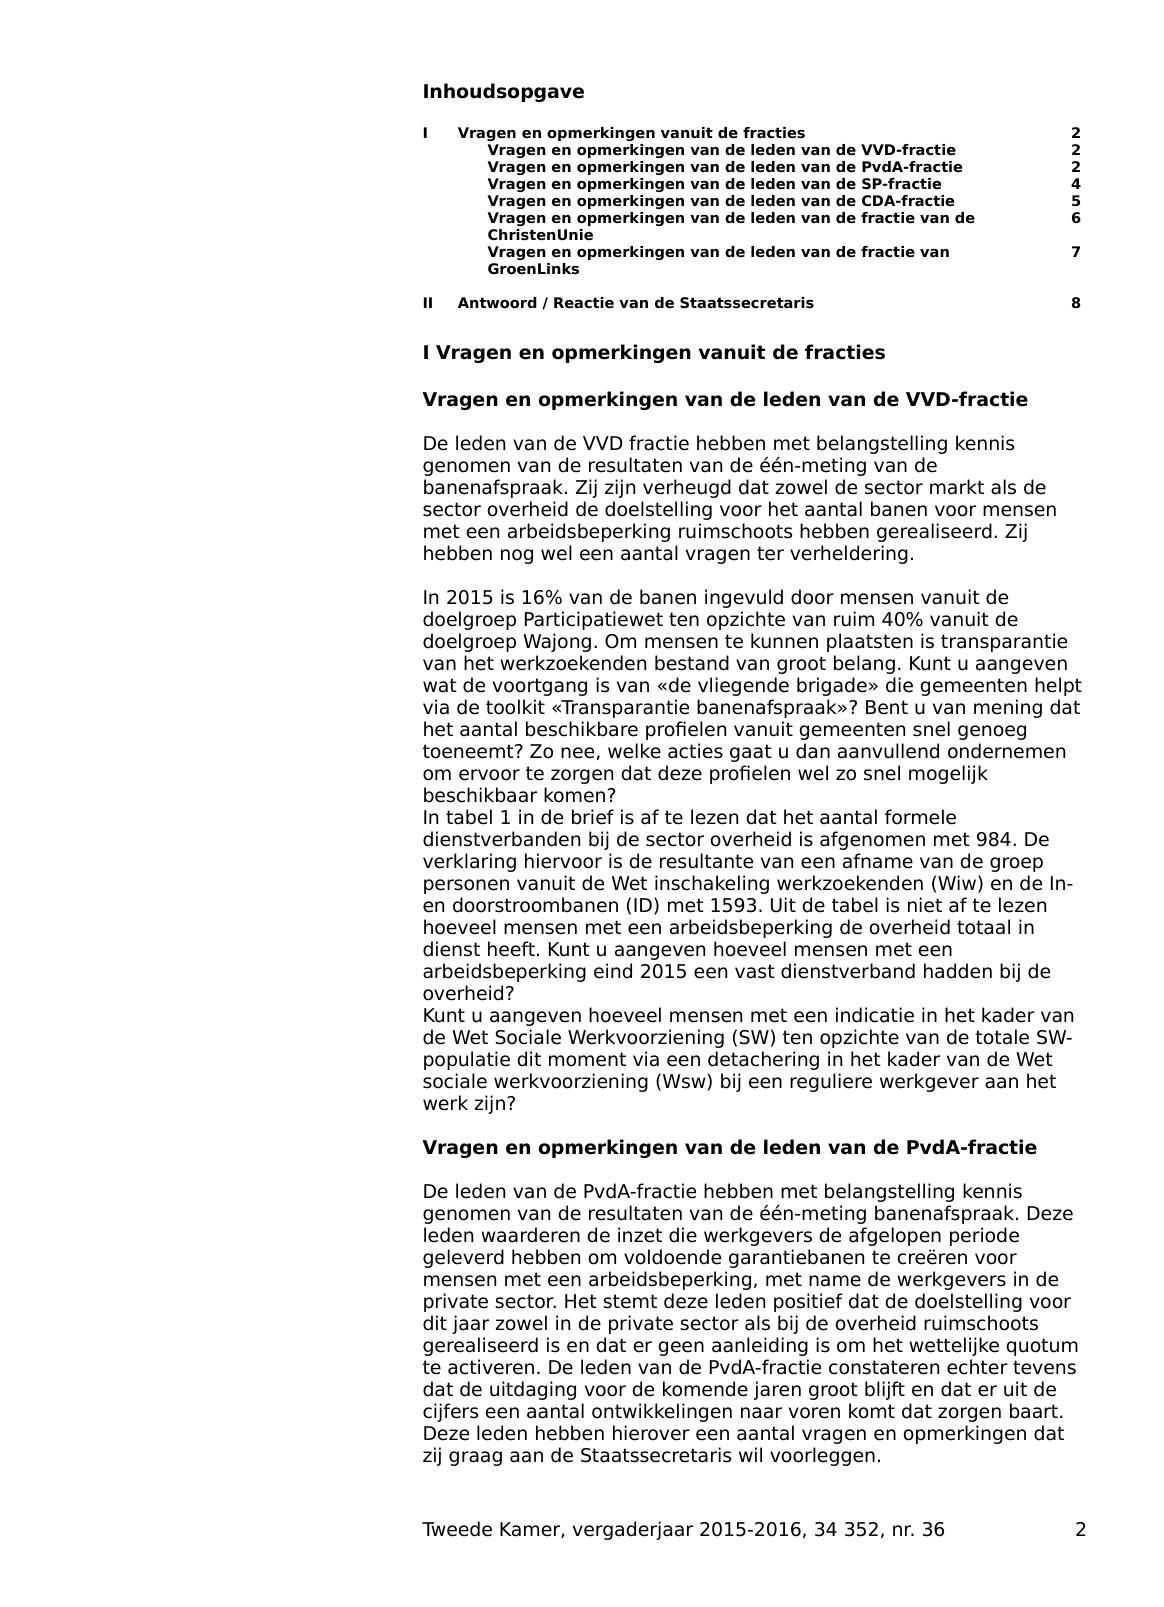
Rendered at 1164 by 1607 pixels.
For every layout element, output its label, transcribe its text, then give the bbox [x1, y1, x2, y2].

text De leden van de PvdA-fractie hebben met belangstelling kennis genomen van de resultaten van de één-meting banenafspraak. Deze leden waarderen de inzet die werkgevers de afgelopen periode geleverd hebben om voldoende garantiebanen te creëren voor mensen met een arbeidsbeperking, met name de werkgevers in de private sector. Het stemt deze leden positief dat de doelstelling voor dit jaar zowel in de private sector als bij de overheid ruimschoots gerealiseerd is en dat er geen aanleiding is om het wettelijke quotum te activeren. De leden van de PvdA-fractie constateren echter tevens dat de uitdaging voor de komende jaren groot blijft en dat er uit de cijfers een aantal ontwikkelingen naar voren komt dat zorgen baart. Deze leden hebben hierover een aantal vragen en opmerkingen dat zij graag aan de Staatssecretaris wil voorleggen. [422, 1181, 1087, 1467]
table_cell 2 [1013, 142, 1087, 159]
table_cell [422, 159, 452, 176]
text Kunt u aangeven hoeveel mensen met een indicatie in het kader van de Wet Sociale Werkvoorziening (SW) ten opzichte van de totale SW-populatie dit moment via een detachering in het kader van de Wet sociale werkvoorziening (Wsw) bij een reguliere werkgever aan het werk zijn? [422, 1005, 1087, 1114]
subtitle Inhoudsopgave [422, 81, 1087, 103]
subtitle I Vragen en opmerkingen vanuit de fracties [422, 342, 1087, 364]
table_header Vragen en opmerkingen vanuit de fracties [452, 125, 1013, 142]
table_cell 5 [1013, 193, 1087, 210]
table_cell [452, 142, 481, 159]
table_header I [422, 125, 452, 142]
table_cell 7 [1013, 244, 1087, 278]
table_cell 4 [1013, 176, 1087, 193]
table_cell Vragen en opmerkingen van de leden van de PvdA-fractie [481, 159, 1013, 176]
table_cell [481, 278, 1013, 295]
table_cell [422, 244, 452, 278]
table_cell [452, 176, 481, 193]
table_cell [422, 193, 452, 210]
table_cell 6 [1013, 210, 1087, 244]
table_cell 8 [1013, 295, 1087, 312]
table_cell [422, 142, 452, 159]
table_cell [452, 244, 481, 278]
table_cell [1013, 278, 1087, 295]
table_cell [452, 278, 481, 295]
table_cell [452, 193, 481, 210]
table_cell Vragen en opmerkingen van de leden van de CDA-fractie [481, 193, 1013, 210]
table_cell [452, 210, 481, 244]
text De leden van de VVD fractie hebben met belangstelling kennis genomen van de resultaten van de één-meting van de banenafspraak. Zij zijn verheugd dat zowel de sector markt als de sector overheid de doelstelling voor het aantal banen voor mensen met een arbeidsbeperking ruimschoots hebben gerealiseerd. Zij hebben nog wel een aantal vragen ter verheldering. [422, 433, 1087, 565]
table_cell [452, 159, 481, 176]
table_cell Vragen en opmerkingen van de leden van de fractie van de ChristenUnie [481, 210, 1013, 244]
table_cell [422, 278, 452, 295]
table_cell [422, 210, 452, 244]
subtitle Vragen en opmerkingen van de leden van de VVD-fractie [422, 389, 1087, 411]
text In tabel 1 in de brief is af te lezen dat het aantal formele dienstverbanden bij de sector overheid is afgenomen met 984. De verklaring hiervoor is de resultante van een afname van de groep personen vanuit de Wet inschakeling werkzoekenden (Wiw) en de In- en doorstroombanen (ID) met 1593. Uit de tabel is niet af te lezen hoeveel mensen met een arbeidsbeperking de overheid totaal in dienst heeft. Kunt u aangeven hoeveel mensen met een arbeidsbeperking eind 2015 een vast dienstverband hadden bij de overheid? [422, 807, 1087, 1005]
table_cell II [422, 295, 452, 312]
table_cell Vragen en opmerkingen van de leden van de SP-fractie [481, 176, 1013, 193]
table_cell Vragen en opmerkingen van de leden van de VVD-fractie [481, 142, 1013, 159]
subtitle Vragen en opmerkingen van de leden van de PvdA-fractie [422, 1137, 1087, 1159]
table_cell [422, 176, 452, 193]
text In 2015 is 16% van de banen ingevuld door mensen vanuit de doelgroep Participatiewet ten opzichte van ruim 40% vanuit de doelgroep Wajong. Om mensen te kunnen plaatsten is transparantie van het werkzoekenden bestand van groot belang. Kunt u aangeven wat de voortgang is van «de vliegende brigade» die gemeenten helpt via de toolkit «Transparantie banenafspraak»? Bent u van mening dat het aantal beschikbare profielen vanuit gemeenten snel genoeg toeneemt? Zo nee, welke acties gaat u dan aanvullend ondernemen om ervoor te zorgen dat deze profielen wel zo snel mogelijk beschikbaar komen? [422, 587, 1087, 807]
table_header 2 [1013, 125, 1087, 142]
table_cell 2 [1013, 159, 1087, 176]
table_cell Antwoord / Reactie van de Staatssecretaris [452, 295, 1013, 312]
table_cell Vragen en opmerkingen van de leden van de fractie van GroenLinks [481, 244, 1013, 278]
